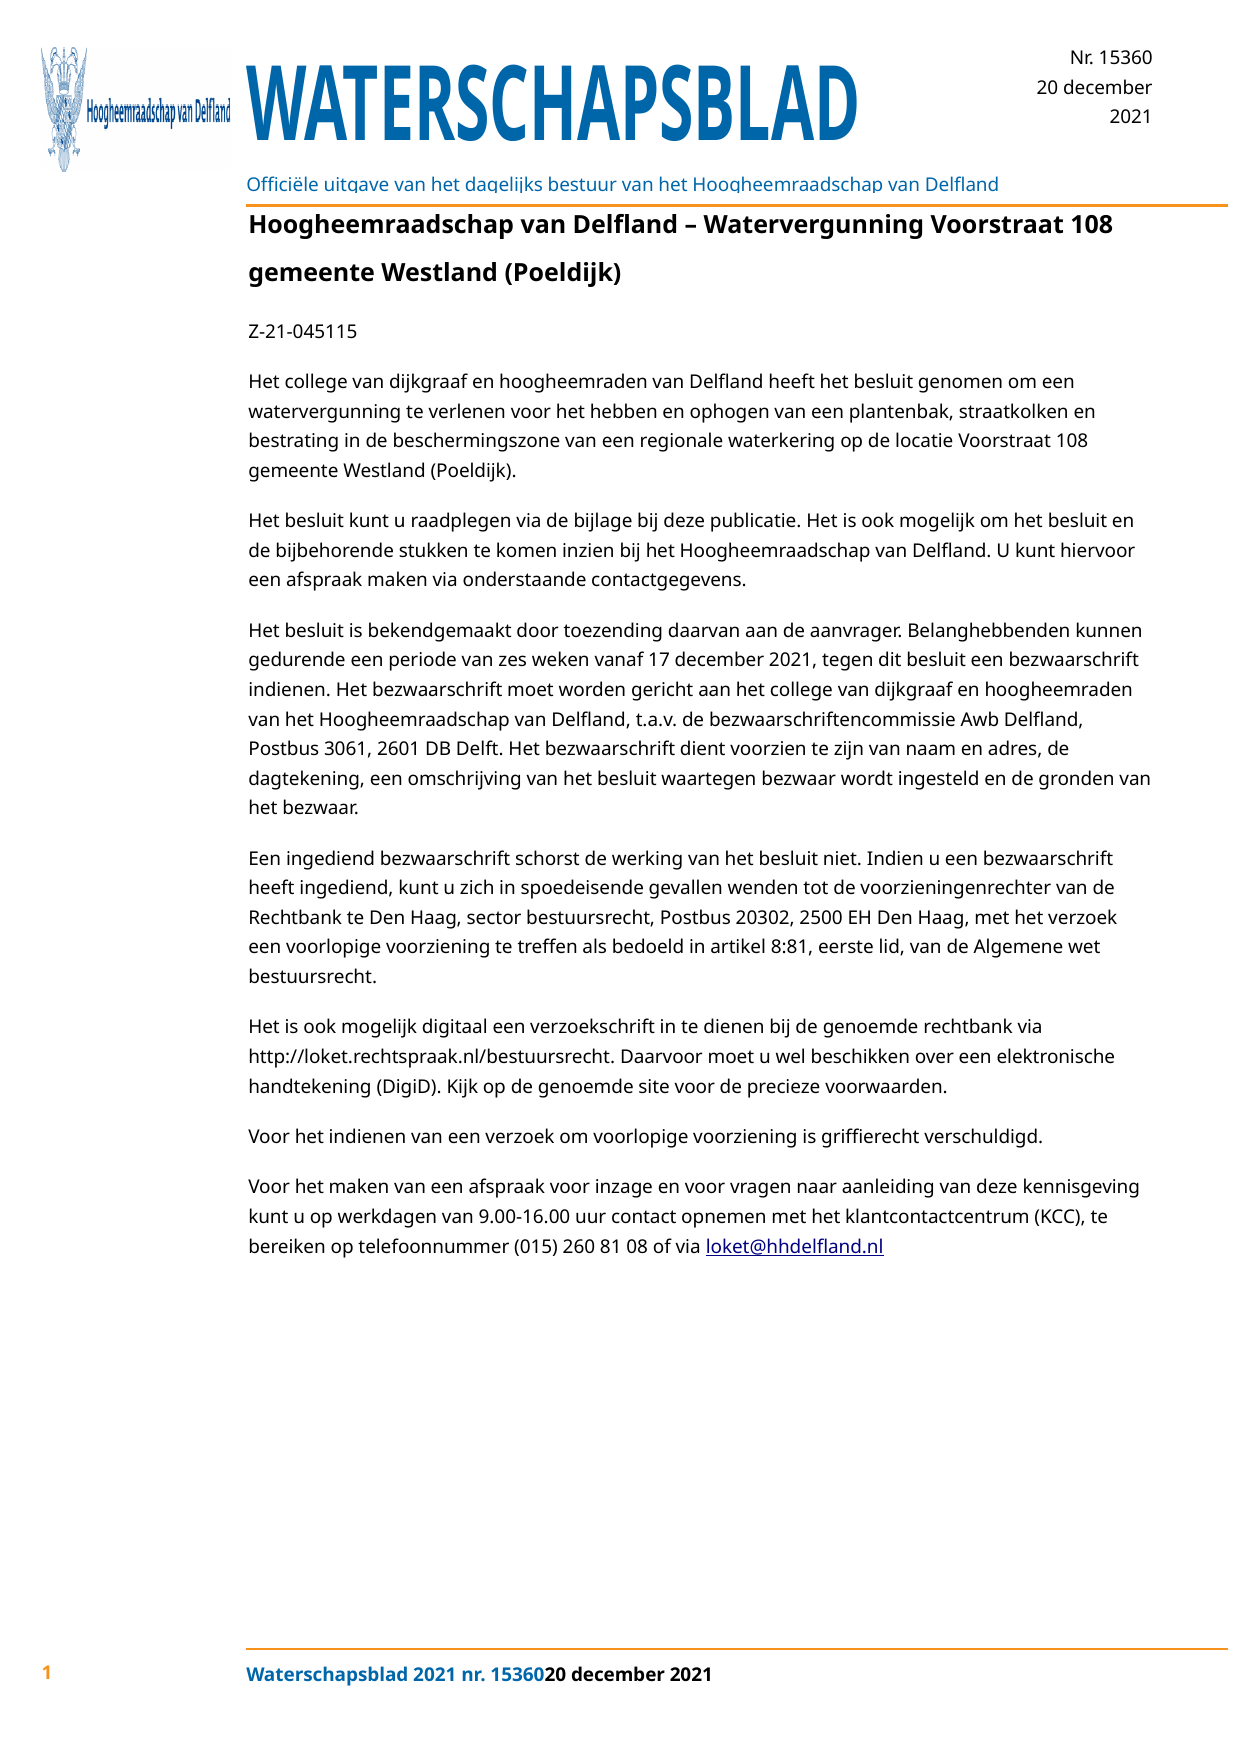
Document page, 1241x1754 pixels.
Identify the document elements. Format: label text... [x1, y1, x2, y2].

text Het besluit is bekendgemaakt door toezending daarvan aan de aanvrager. Belanghebbenden kunnen gedurende een periode van zes weken vanaf 17 december 2021, tegen dit besluit een bezwaarschrift indienen. Het bezwaarschrift moet worden gericht aan het college van dijkgraaf en hoogheemraden van het Hoogheemraadschap van Delfland, t.a.v. de bezwaarschriftencommissie Awb Delfland, Postbus 3061, 2601 DB Delft. Het bezwaarschrift dient voorzien te zijn van naam en adres, de dagtekening, een omschrijving van het besluit waartegen bezwaar wordt ingesteld en de gronden van het bezwaar. [248, 617, 1152, 820]
text Een ingediend bezwaarschrift schorst de werking van het besluit niet. Indien u een bezwaarschrift heeft ingediend, kunt u zich in spoedeisende gevallen wenden tot de voorzieningenrechter van de Rechtbank te Den Haag, sector bestuursrecht, Postbus 20302, 2500 EH Den Haag, met het verzoek een voorlopige voorziening te treffen als bedoeld in artikel 8:81, eerste lid, van de Algemene wet bestuursrecht. [248, 845, 1152, 989]
text Voor het maken van een afspraak voor inzage en voor vragen naar aanleiding van deze kennisgeving kunt u op werkdagen van 9.00-16.00 uur contact opnemen met het klantcontactcentrum (KCC), te bereiken op telefoonnummer (015) 260 81 08 of via loket@hhdelfland.nl [248, 1174, 1152, 1259]
text Het besluit kunt u raadplegen via de bijlage bij deze publicatie. Het is ook mogelijk om het besluit en de bijbehorende stukken te komen inzien bij het Hoogheemraadschap van Delfland. U kunt hiervoor een afspraak maken via onderstaande contactgegevens. [248, 507, 1152, 592]
text Het college van dijkgraaf en hoogheemraden van Delfland heeft het besluit genomen om een watervergunning te verlenen voor het hebben en ophogen van een plantenbak, straatkolken en bestrating in de beschermingszone van een regionale waterkering op de locatie Voorstraat 108 gemeente Westland (Poeldijk). [248, 368, 1152, 483]
text Z-21-045115 [248, 318, 1152, 344]
picture [41, 47, 231, 172]
text Het is ook mogelijk digitaal een verzoekschrift in te dienen bij de genoemde rechtbank via http://loket.rechtspraak.nl/bestuursrecht. Daarvoor moet u wel beschikken over een elektronische handtekening (DigiD). Kijk op de genoemde site voor de precieze voorwaarden. [248, 1014, 1152, 1099]
text Voor het indienen van een verzoek om voorlopige voorziening is griffierecht verschuldigd. [248, 1123, 1152, 1149]
text Hoogheemraadschap van Delfland – Watervergunning Voorstraat 108 gemeente Westland (Poeldijk) [248, 207, 1152, 288]
